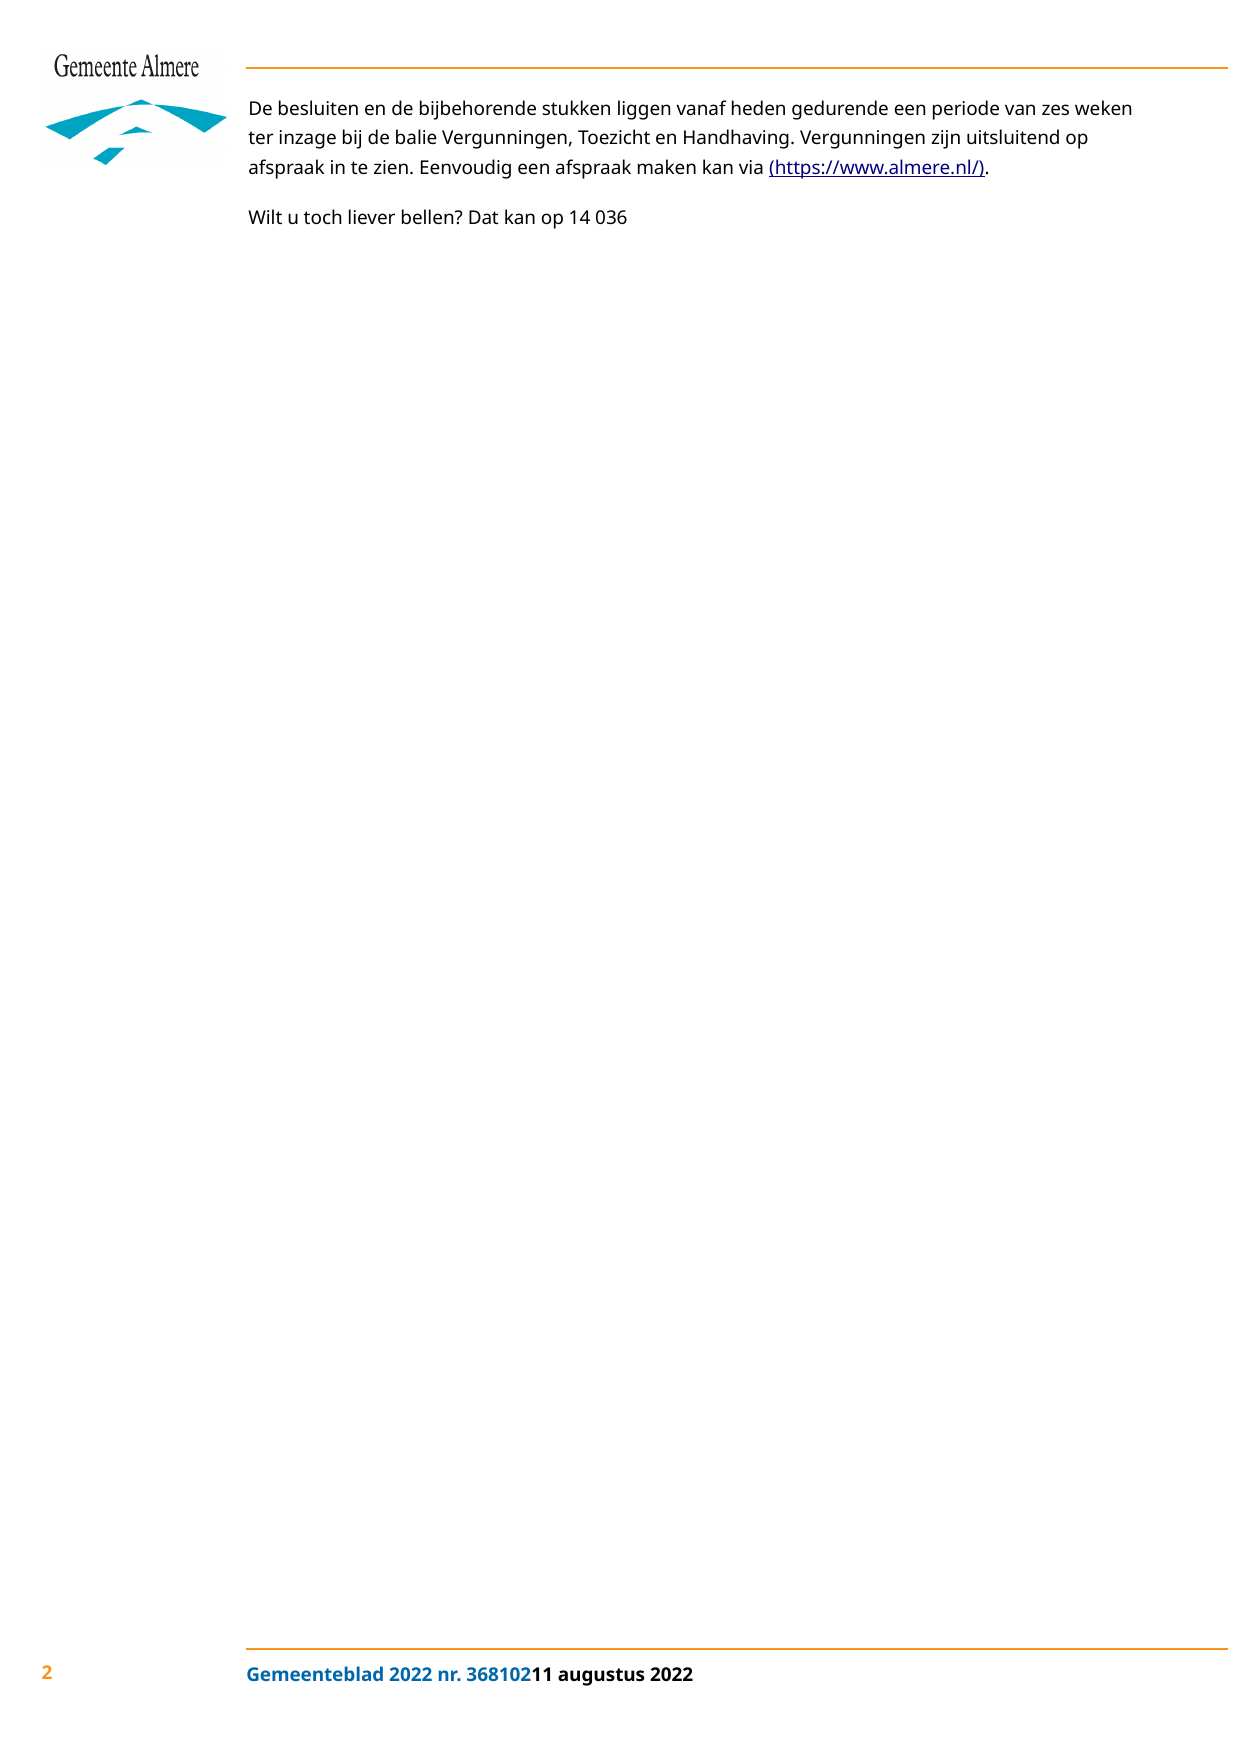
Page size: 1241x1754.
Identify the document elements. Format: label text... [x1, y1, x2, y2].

picture [41, 47, 231, 172]
text De besluiten en de bijbehorende stukken liggen vanaf heden gedurende een periode van zes weken ter inzage bij de balie Vergunningen, Toezicht en Handhaving. Vergunningen zijn uitsluitend op afspraak in te zien. Eenvoudig een afspraak maken kan via (https://www.almere.nl/). [248, 95, 1152, 180]
text Wilt u toch liever bellen? Dat kan op 14 036 [248, 204, 1152, 230]
